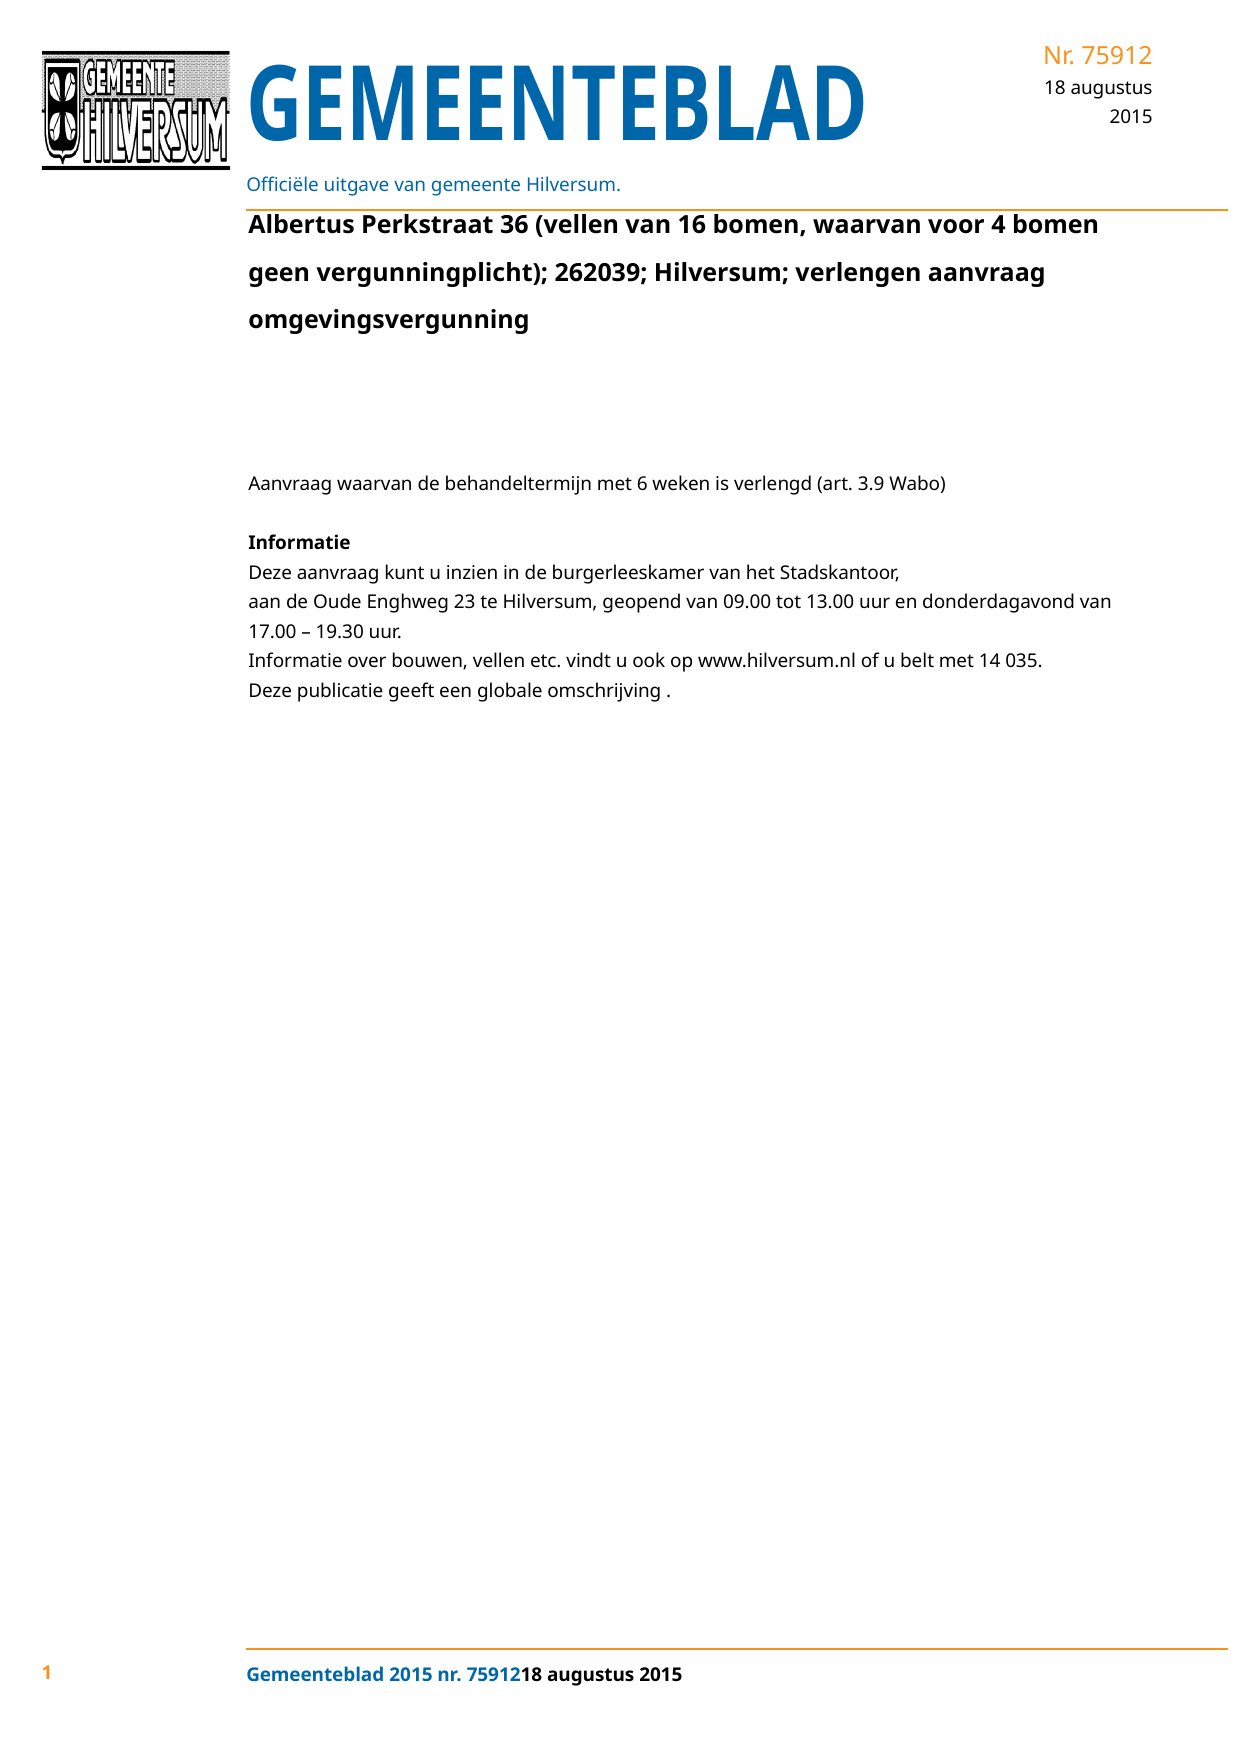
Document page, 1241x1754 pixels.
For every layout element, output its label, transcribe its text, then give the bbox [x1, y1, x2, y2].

picture [41, 47, 231, 172]
text Deze publicatie geeft een globale omschrijving . [248, 677, 1152, 703]
text aan de Oude Enghweg 23 te Hilversum, geopend van 09.00 tot 13.00 uur en donderdagavond van 17.00 – 19.30 uur. [248, 588, 1152, 644]
text Informatie [248, 529, 1152, 555]
text Albertus Perkstraat 36 (vellen van 16 bomen, waarvan voor 4 bomen geen vergunningplicht); 262039; Hilversum; verlengen aanvraag omgevingsvergunning [248, 211, 1152, 336]
text Deze aanvraag kunt u inzien in de burgerleeskamer van het Stadskantoor, [248, 559, 1152, 584]
text Aanvraag waarvan de behandeltermijn met 6 weken is verlengd (art. 3.9 Wabo) [248, 470, 1152, 496]
text Informatie over bouwen, vellen etc. vindt u ook op www.hilversum.nl of u belt met 14 035. [248, 648, 1152, 673]
